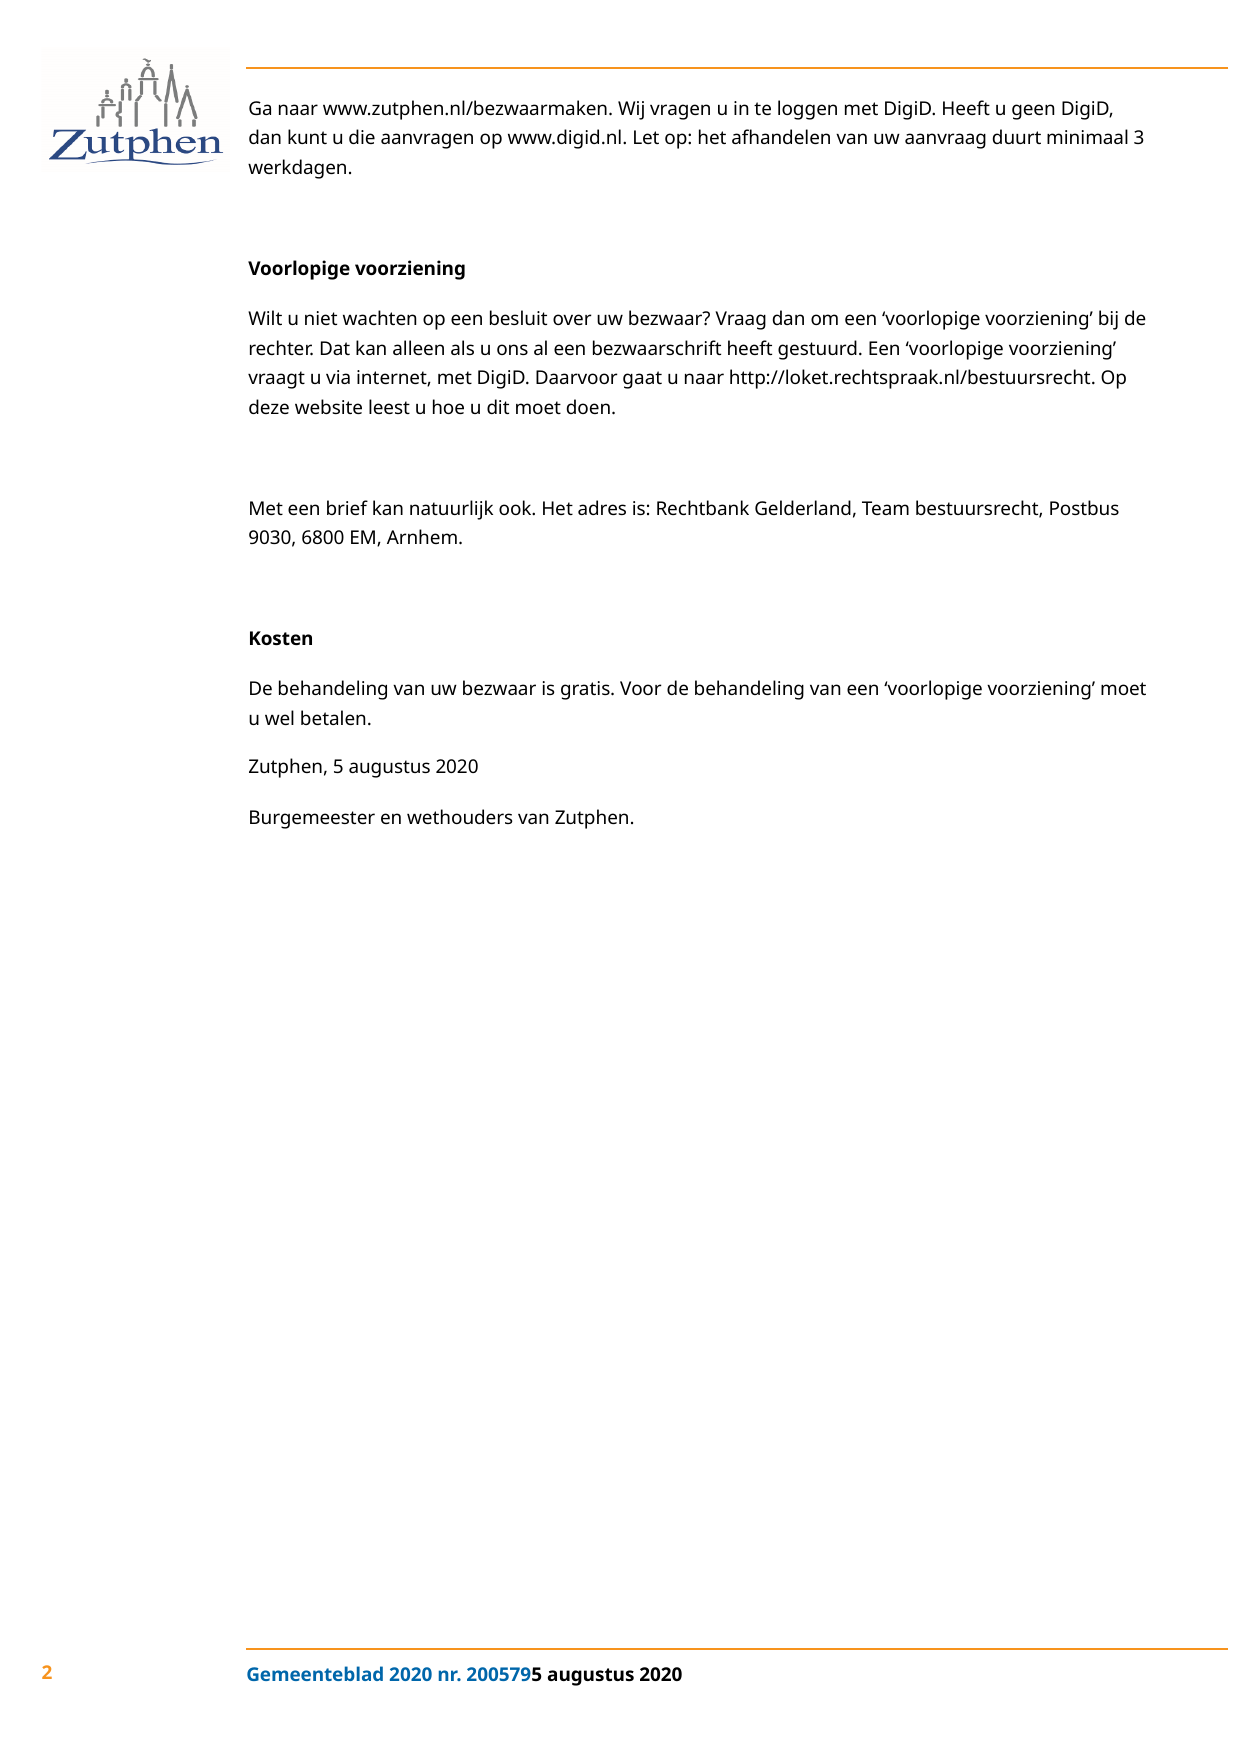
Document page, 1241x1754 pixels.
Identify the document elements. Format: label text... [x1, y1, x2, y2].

text Wilt u niet wachten op een besluit over uw bezwaar? Vraag dan om een ‘voorlopige voorziening’ bij de rechter. Dat kan alleen als u ons al een bezwaarschrift heeft gestuurd. Een ‘voorlopige voorziening’ vraagt u via internet, met DigiD. Daarvoor gaat u naar http://loket.rechtspraak.nl/bestuursrecht. Op deze website leest u hoe u dit moet doen. [248, 305, 1152, 420]
picture [41, 47, 231, 172]
text Ga naar www.zutphen.nl/bezwaarmaken. Wij vragen u in te loggen met DigiD. Heeft u geen DigiD, dan kunt u die aanvragen op www.digid.nl. Let op: het afhandelen van uw aanvraag duurt minimaal 3 werkdagen. [248, 95, 1152, 180]
text Burgemeester en wethouders van Zutphen. [248, 804, 1152, 830]
text Met een brief kan natuurlijk ook. Het adres is: Rechtbank Gelderland, Team bestuursrecht, Postbus 9030, 6800 EM, Arnhem. [248, 495, 1152, 550]
text Zutphen, 5 augustus 2020 [248, 753, 1152, 779]
text Kosten [248, 625, 1152, 651]
text Voorlopige voorziening [248, 255, 1152, 281]
text De behandeling van uw bezwaar is gratis. Voor de behandeling van een ‘voorlopige voorziening’ moet u wel betalen. [248, 676, 1152, 731]
